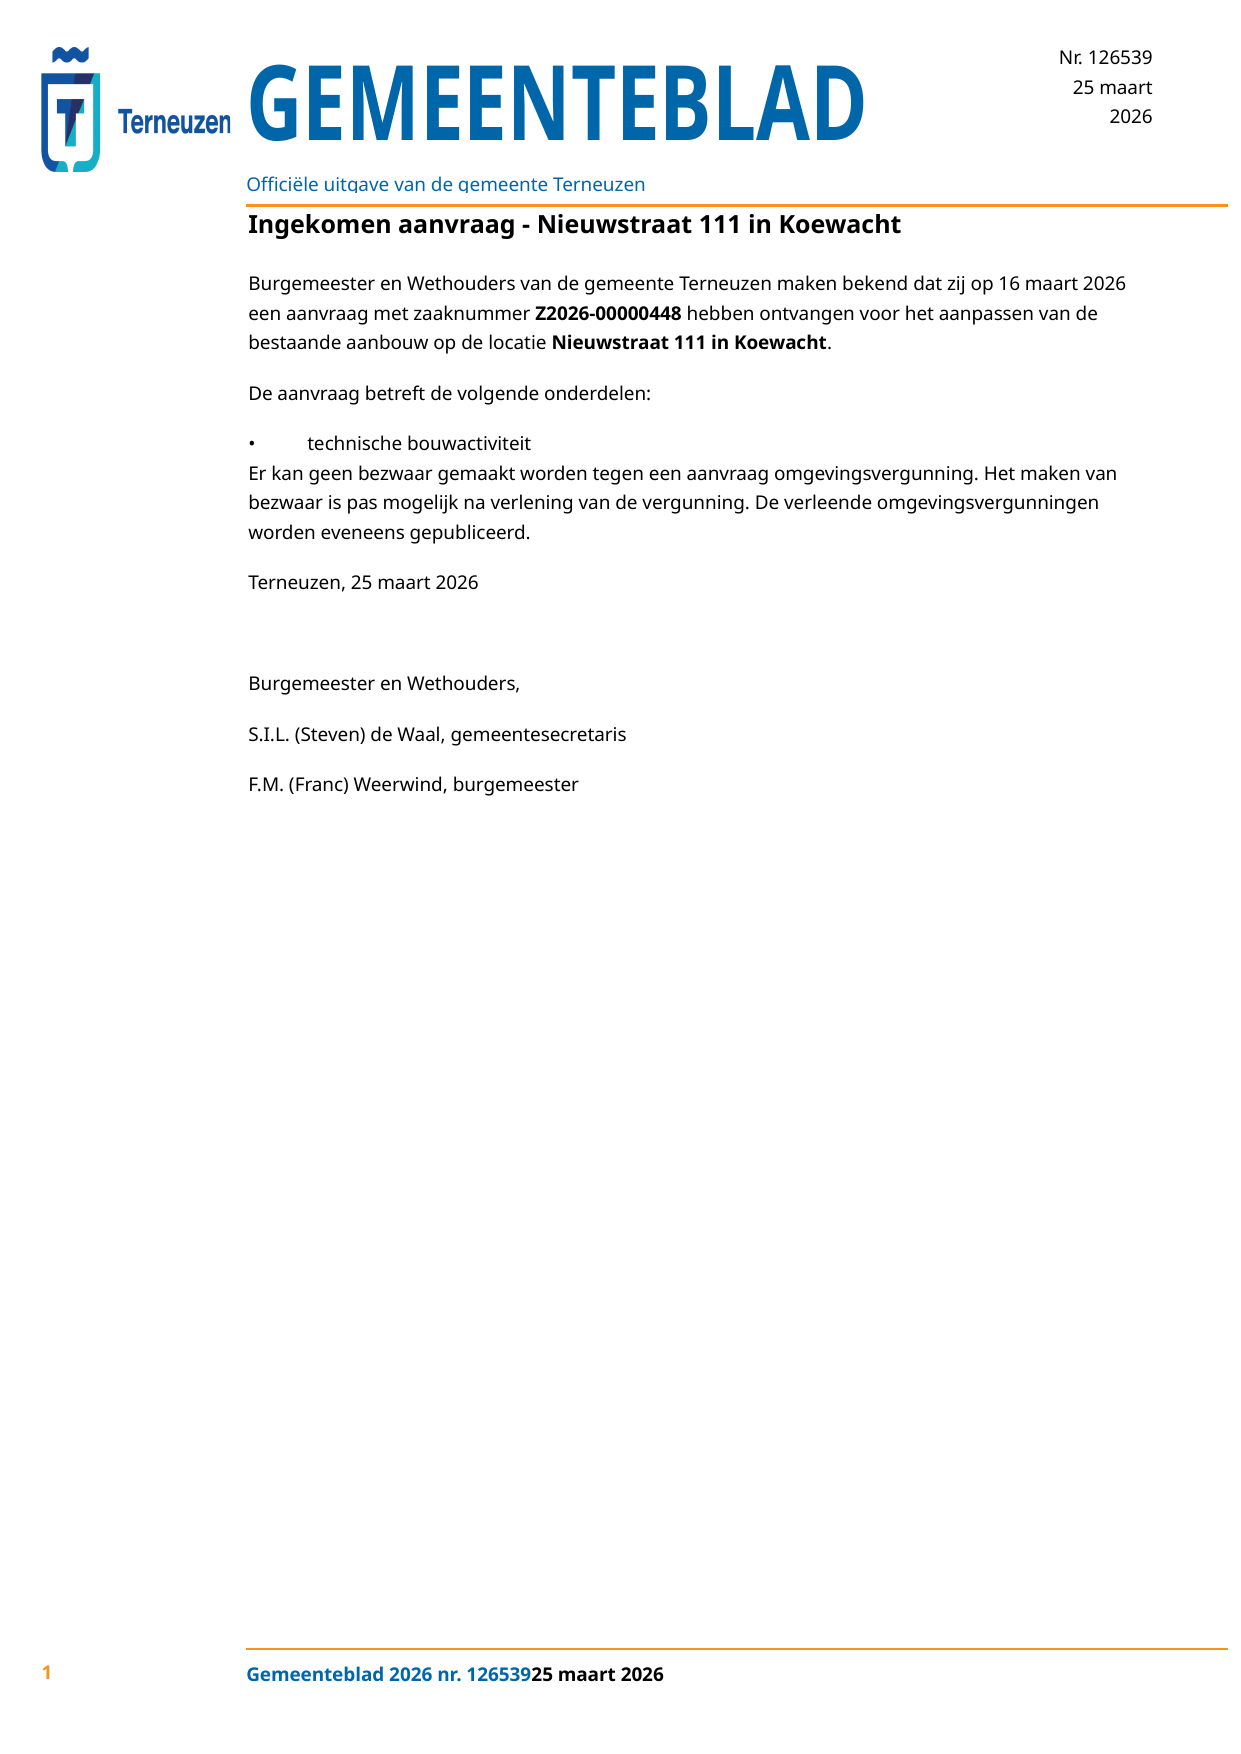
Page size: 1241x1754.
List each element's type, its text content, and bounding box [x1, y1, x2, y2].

text Er kan geen bezwaar gemaakt worden tegen een aanvraag omgevingsvergunning. Het maken van bezwaar is pas mogelijk na verlening van de vergunning. De verleende omgevingsvergunningen worden eveneens gepubliceerd. [248, 460, 1152, 545]
text S.I.L. (Steven) de Waal, gemeentesecretaris [248, 721, 1152, 746]
text Burgemeester en Wethouders van de gemeente Terneuzen maken bekend dat zij op 16 maart 2026 een aanvraag met zaaknummer Z2026-00000448 hebben ontvangen voor het aanpassen van de bestaande aanbouw op de locatie Nieuwstraat 111 in Koewacht. [248, 270, 1152, 355]
text Terneuzen, 25 maart 2026 [248, 569, 1152, 595]
text Ingekomen aanvraag - Nieuwstraat 111 in Koewacht [248, 207, 1152, 241]
text Burgemeester en Wethouders, [248, 670, 1152, 696]
list technische bouwactiviteit [248, 430, 1152, 456]
picture [41, 47, 231, 172]
text De aanvraag betreft de volgende onderdelen: [248, 380, 1152, 406]
text F.M. (Franc) Weerwind, burgemeester [248, 771, 1152, 797]
